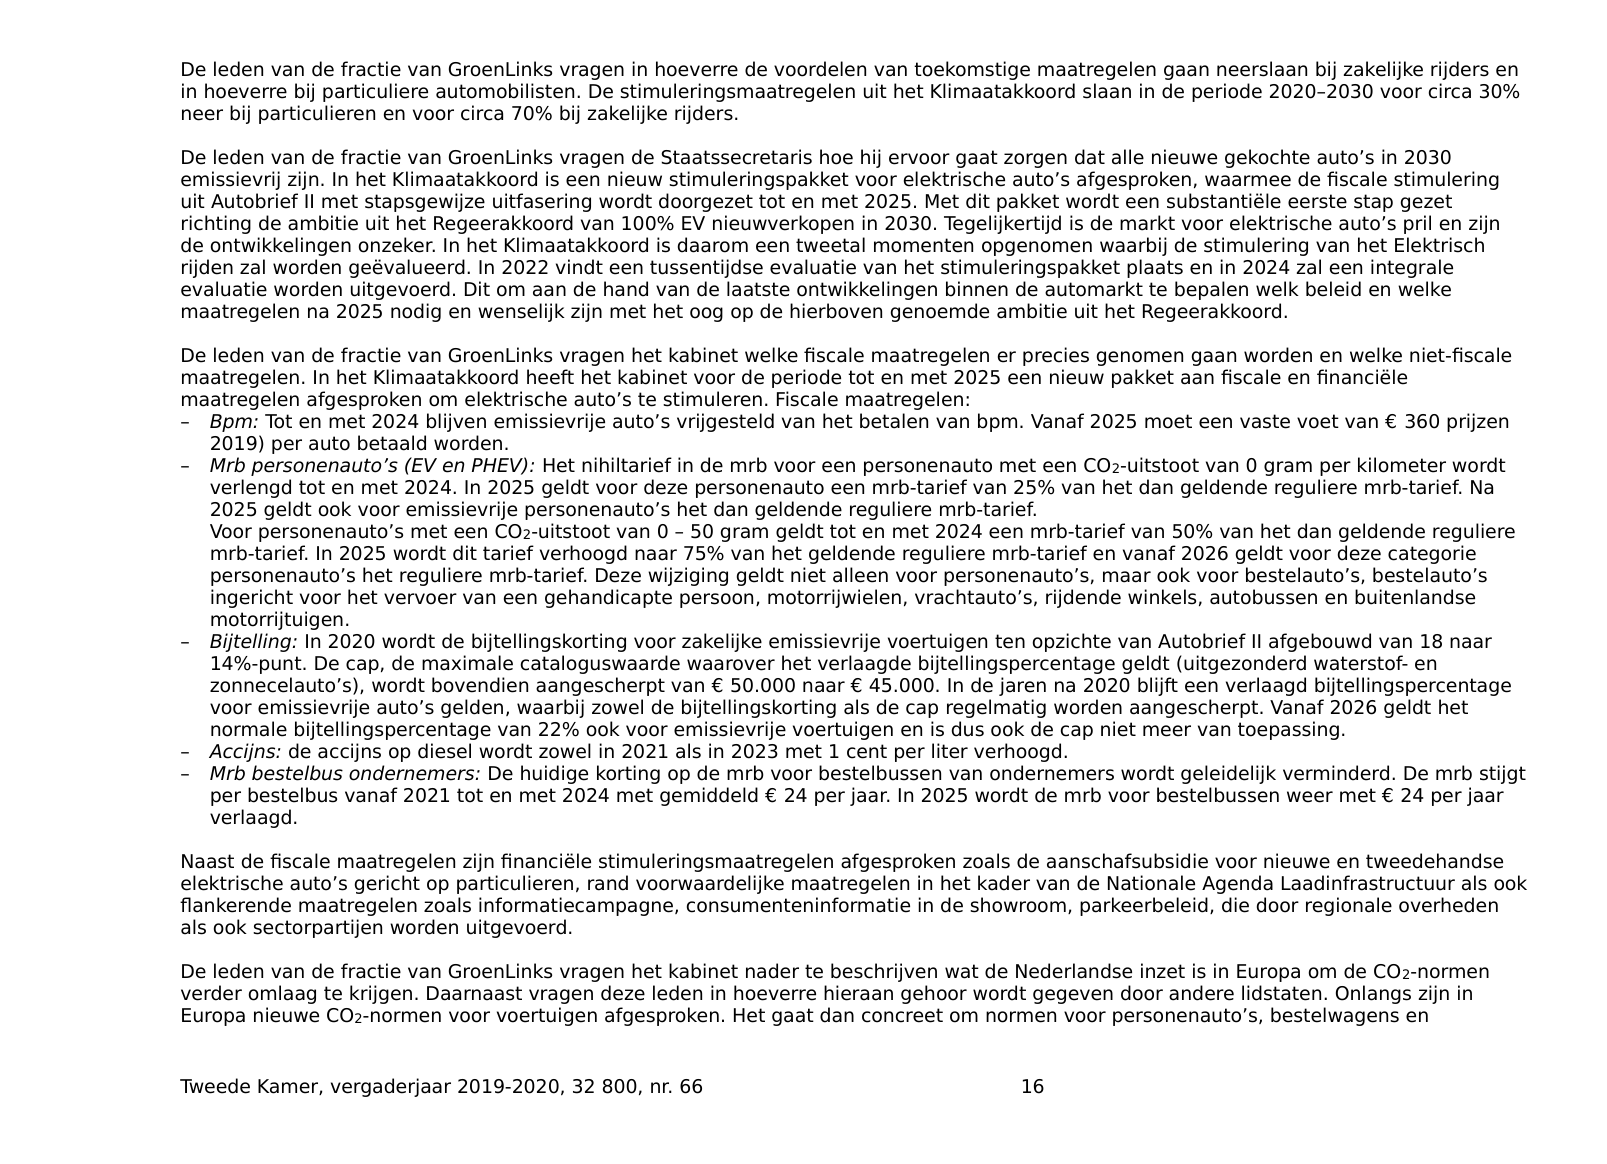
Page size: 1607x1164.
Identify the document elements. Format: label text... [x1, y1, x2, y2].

text De leden van de fractie van GroenLinks vragen het kabinet nader te beschrijven wat de Nederlandse inzet is in Europa om de CO2-normen verder omlaag te krijgen. Daarnaast vragen deze leden in hoeverre hieraan gehoor wordt gegeven door andere lidstaten. Onlangs zijn in Europa nieuwe CO2-normen voor voertuigen afgesproken. Het gaat dan concreet om normen voor personenauto’s, bestelwagens en [180, 961, 1529, 1027]
text De leden van de fractie van GroenLinks vragen de Staatssecretaris hoe hij ervoor gaat zorgen dat alle nieuwe gekochte auto’s in 2030 emissievrij zijn. In het Klimaatakkoord is een nieuw stimuleringspakket voor elektrische auto’s afgesproken, waarmee de fiscale stimulering uit Autobrief II met stapsgewijze uitfasering wordt doorgezet tot en met 2025. Met dit pakket wordt een substantiële eerste stap gezet richting de ambitie uit het Regeerakkoord van 100% EV nieuwverkopen in 2030. Tegelijkertijd is de markt voor elektrische auto’s pril en zijn de ontwikkelingen onzeker. In het Klimaatakkoord is daarom een tweetal momenten opgenomen waarbij de stimulering van het Elektrisch rijden zal worden geëvalueerd. In 2022 vindt een tussentijdse evaluatie van het stimuleringspakket plaats en in 2024 zal een integrale evaluatie worden uitgevoerd. Dit om aan de hand van de laatste ontwikkelingen binnen de automarkt te bepalen welk beleid en welke maatregelen na 2025 nodig en wenselijk zijn met het oog op de hierboven genoemde ambitie uit het Regeerakkoord. [180, 147, 1529, 323]
text Voor personenauto’s met een CO2-uitstoot van 0 – 50 gram geldt tot en met 2024 een mrb-tarief van 50% van het dan geldende reguliere mrb-tarief. In 2025 wordt dit tarief verhoogd naar 75% van het geldende reguliere mrb-tarief en vanaf 2026 geldt voor deze categorie personenauto’s het reguliere mrb-tarief. Deze wijziging geldt niet alleen voor personenauto’s, maar ook voor bestelauto’s, bestelauto’s ingericht voor het vervoer van een gehandicapte persoon, motorrijwielen, vrachtauto’s, rijdende winkels, autobussen en buitenlandse motorrijtuigen. [209, 521, 1529, 631]
text – Bijtelling: In 2020 wordt de bijtellingskorting voor zakelijke emissievrije voertuigen ten opzichte van Autobrief II afgebouwd van 18 naar 14%-punt. De cap, de maximale cataloguswaarde waarover het verlaagde bijtellingspercentage geldt (uitgezonderd waterstof- en zonnecelauto’s), wordt bovendien aangescherpt van € 50.000 naar € 45.000. In de jaren na 2020 blijft een verlaagd bijtellingspercentage voor emissievrije auto’s gelden, waarbij zowel de bijtellingskorting als de cap regelmatig worden aangescherpt. Vanaf 2026 geldt het normale bijtellingspercentage van 22% ook voor emissievrije voertuigen en is dus ook de cap niet meer van toepassing. [180, 631, 1529, 741]
text – Accijns: de accijns op diesel wordt zowel in 2021 als in 2023 met 1 cent per liter verhoogd. [180, 741, 1529, 763]
text – Mrb personenauto’s (EV en PHEV): Het nihiltarief in de mrb voor een personenauto met een CO2-uitstoot van 0 gram per kilometer wordt verlengd tot en met 2024. In 2025 geldt voor deze personenauto een mrb-tarief van 25% van het dan geldende reguliere mrb-tarief. Na 2025 geldt ook voor emissievrije personenauto’s het dan geldende reguliere mrb-tarief. [180, 455, 1529, 521]
text – Mrb bestelbus ondernemers: De huidige korting op de mrb voor bestelbussen van ondernemers wordt geleidelijk verminderd. De mrb stijgt per bestelbus vanaf 2021 tot en met 2024 met gemiddeld € 24 per jaar. In 2025 wordt de mrb voor bestelbussen weer met € 24 per jaar verlaagd. [180, 763, 1529, 829]
text De leden van de fractie van GroenLinks vragen het kabinet welke fiscale maatregelen er precies genomen gaan worden en welke niet-fiscale maatregelen. In het Klimaatakkoord heeft het kabinet voor de periode tot en met 2025 een nieuw pakket aan fiscale en financiële maatregelen afgesproken om elektrische auto’s te stimuleren. Fiscale maatregelen: [180, 345, 1529, 411]
text De leden van de fractie van GroenLinks vragen in hoeverre de voordelen van toekomstige maatregelen gaan neerslaan bij zakelijke rijders en in hoeverre bij particuliere automobilisten. De stimuleringsmaatregelen uit het Klimaatakkoord slaan in de periode 2020–2030 voor circa 30% neer bij particulieren en voor circa 70% bij zakelijke rijders. [180, 59, 1529, 125]
text Naast de fiscale maatregelen zijn financiële stimuleringsmaatregelen afgesproken zoals de aanschafsubsidie voor nieuwe en tweedehandse elektrische auto’s gericht op particulieren, rand voorwaardelijke maatregelen in het kader van de Nationale Agenda Laadinfrastructuur als ook flankerende maatregelen zoals informatiecampagne, consumenteninformatie in de showroom, parkeerbeleid, die door regionale overheden als ook sectorpartijen worden uitgevoerd. [180, 851, 1529, 939]
text – Bpm: Tot en met 2024 blijven emissievrije auto’s vrijgesteld van het betalen van bpm. Vanaf 2025 moet een vaste voet van € 360 prijzen 2019) per auto betaald worden. [180, 411, 1529, 455]
